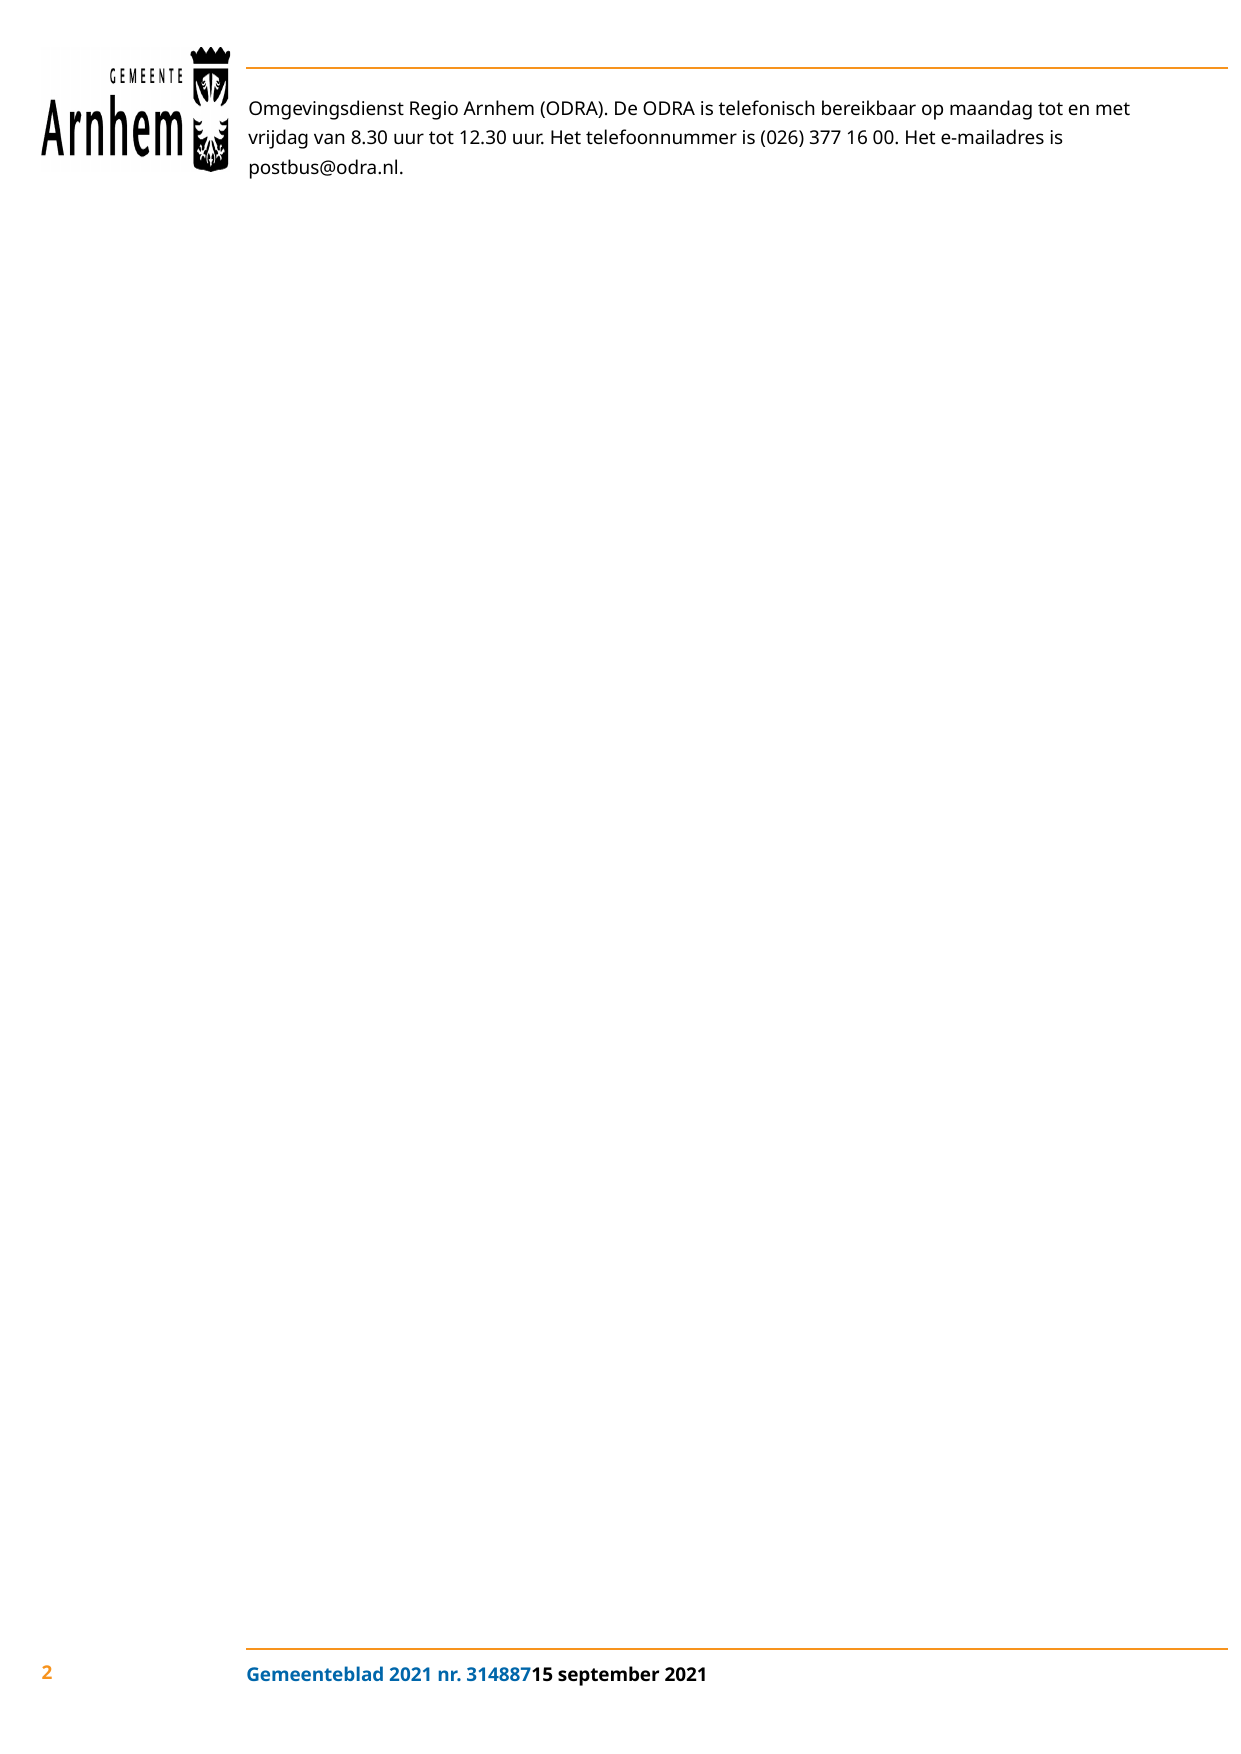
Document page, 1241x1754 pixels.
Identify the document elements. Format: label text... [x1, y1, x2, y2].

picture [41, 47, 231, 172]
text Omgevingsdienst Regio Arnhem (ODRA). De ODRA is telefonisch bereikbaar op maandag tot en met vrijdag van 8.30 uur tot 12.30 uur. Het telefoonnummer is (026) 377 16 00. Het e-mailadres is postbus@odra.nl. [248, 95, 1152, 180]
